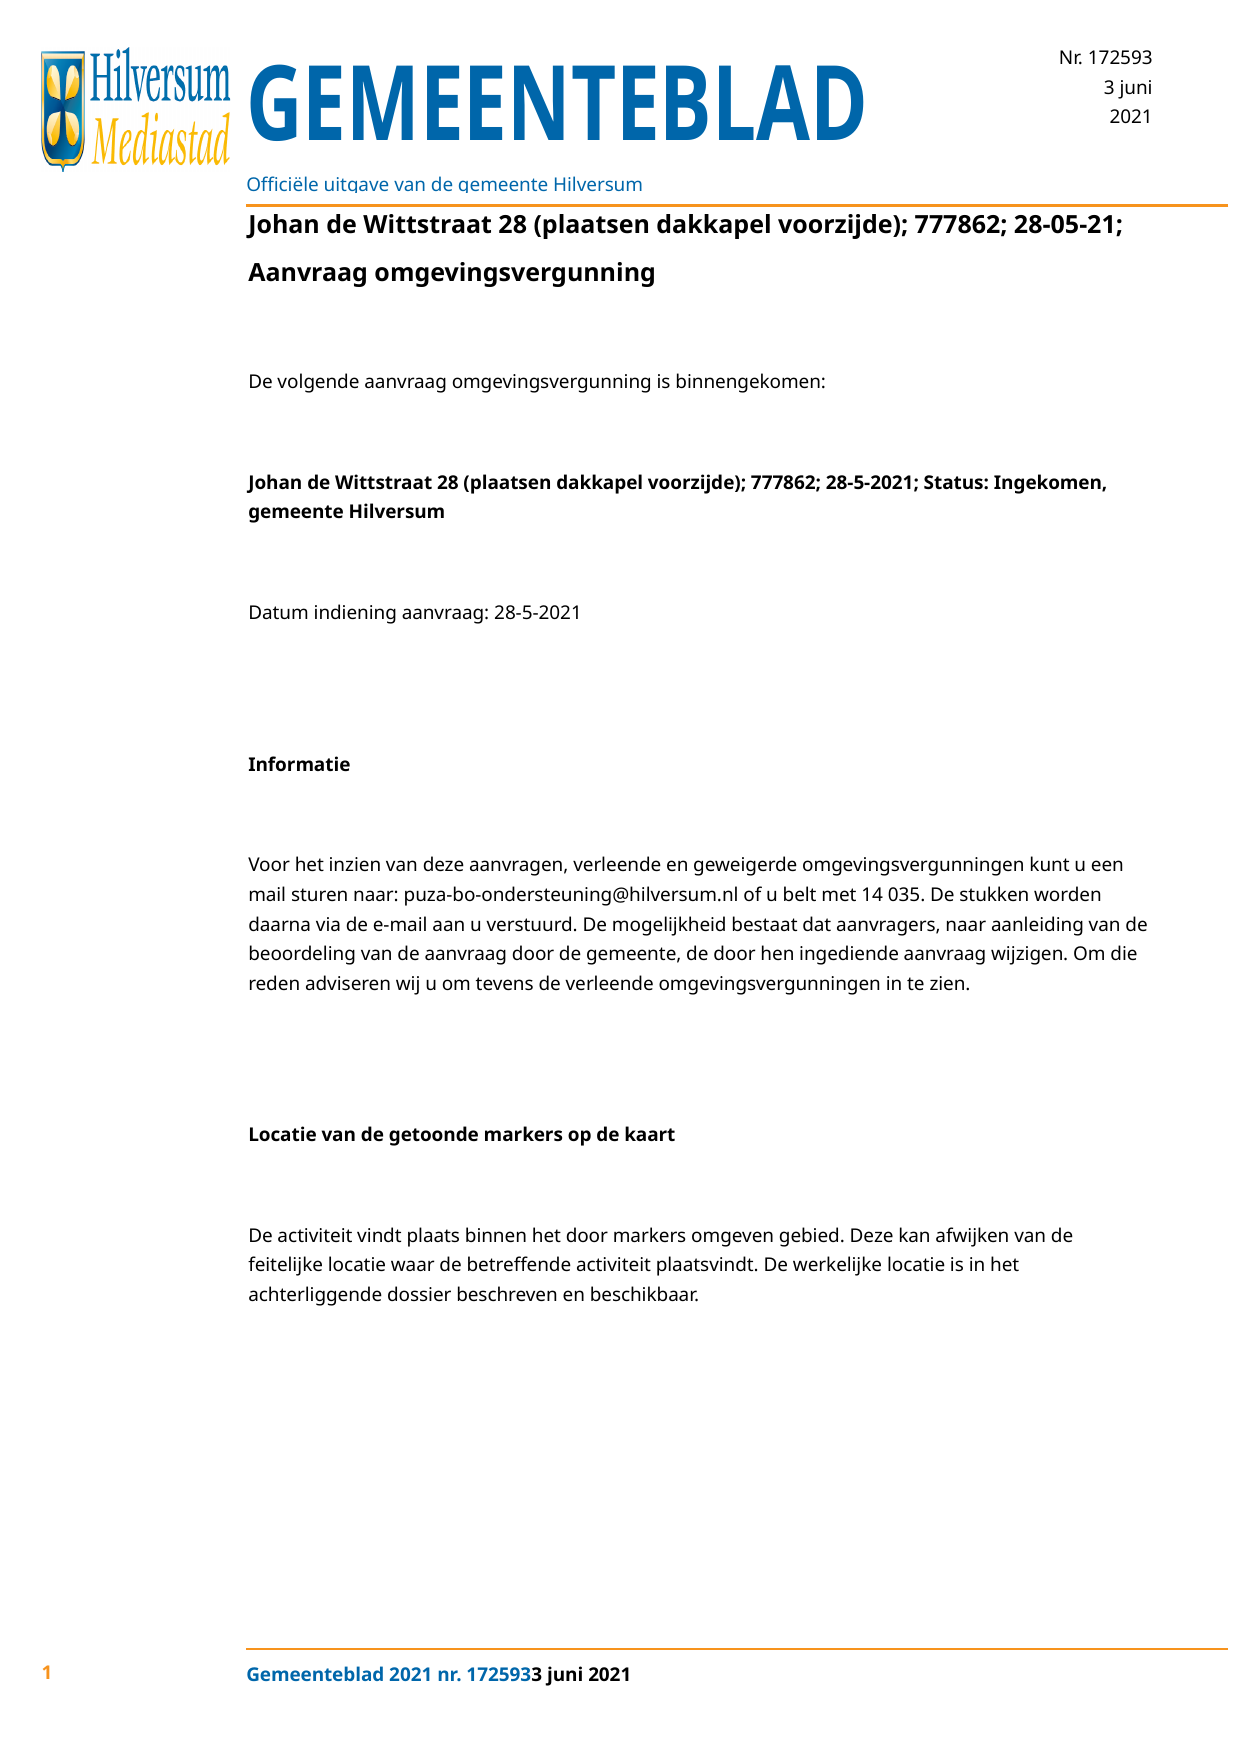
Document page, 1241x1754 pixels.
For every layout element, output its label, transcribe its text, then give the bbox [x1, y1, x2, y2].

text Voor het inzien van deze aanvragen, verleende en geweigerde omgevingsvergunningen kunt u een mail sturen naar: puza-bo-ondersteuning@hilversum.nl of u belt met 14 035. De stukken worden daarna via de e-mail aan u verstuurd. De mogelijkheid bestaat dat aanvragers, naar aanleiding van de beoordeling van de aanvraag door de gemeente, de door hen ingediende aanvraag wijzigen. Om die reden adviseren wij u om tevens de verleende omgevingsvergunningen in te zien. [248, 852, 1152, 996]
text Locatie van de getoonde markers op de kaart [248, 1121, 1152, 1147]
text De volgende aanvraag omgevingsvergunning is binnengekomen: [248, 368, 1152, 394]
text De activiteit vindt plaats binnen het door markers omgeven gebied. Deze kan afwijken van de feitelijke locatie waar de betreffende activiteit plaatsvindt. De werkelijke locatie is in het achterliggende dossier beschreven en beschikbaar. [248, 1222, 1152, 1307]
text Johan de Wittstraat 28 (plaatsen dakkapel voorzijde); 777862; 28-05-21; Aanvraag omgevingsvergunning [248, 207, 1152, 288]
picture [41, 47, 231, 172]
text Informatie [248, 751, 1152, 777]
text Datum indiening aanvraag: 28-5-2021 [248, 599, 1152, 625]
text Johan de Wittstraat 28 (plaatsen dakkapel voorzijde); 777862; 28-5-2021; Status: Ingekomen, gemeente Hilversum [248, 469, 1152, 524]
